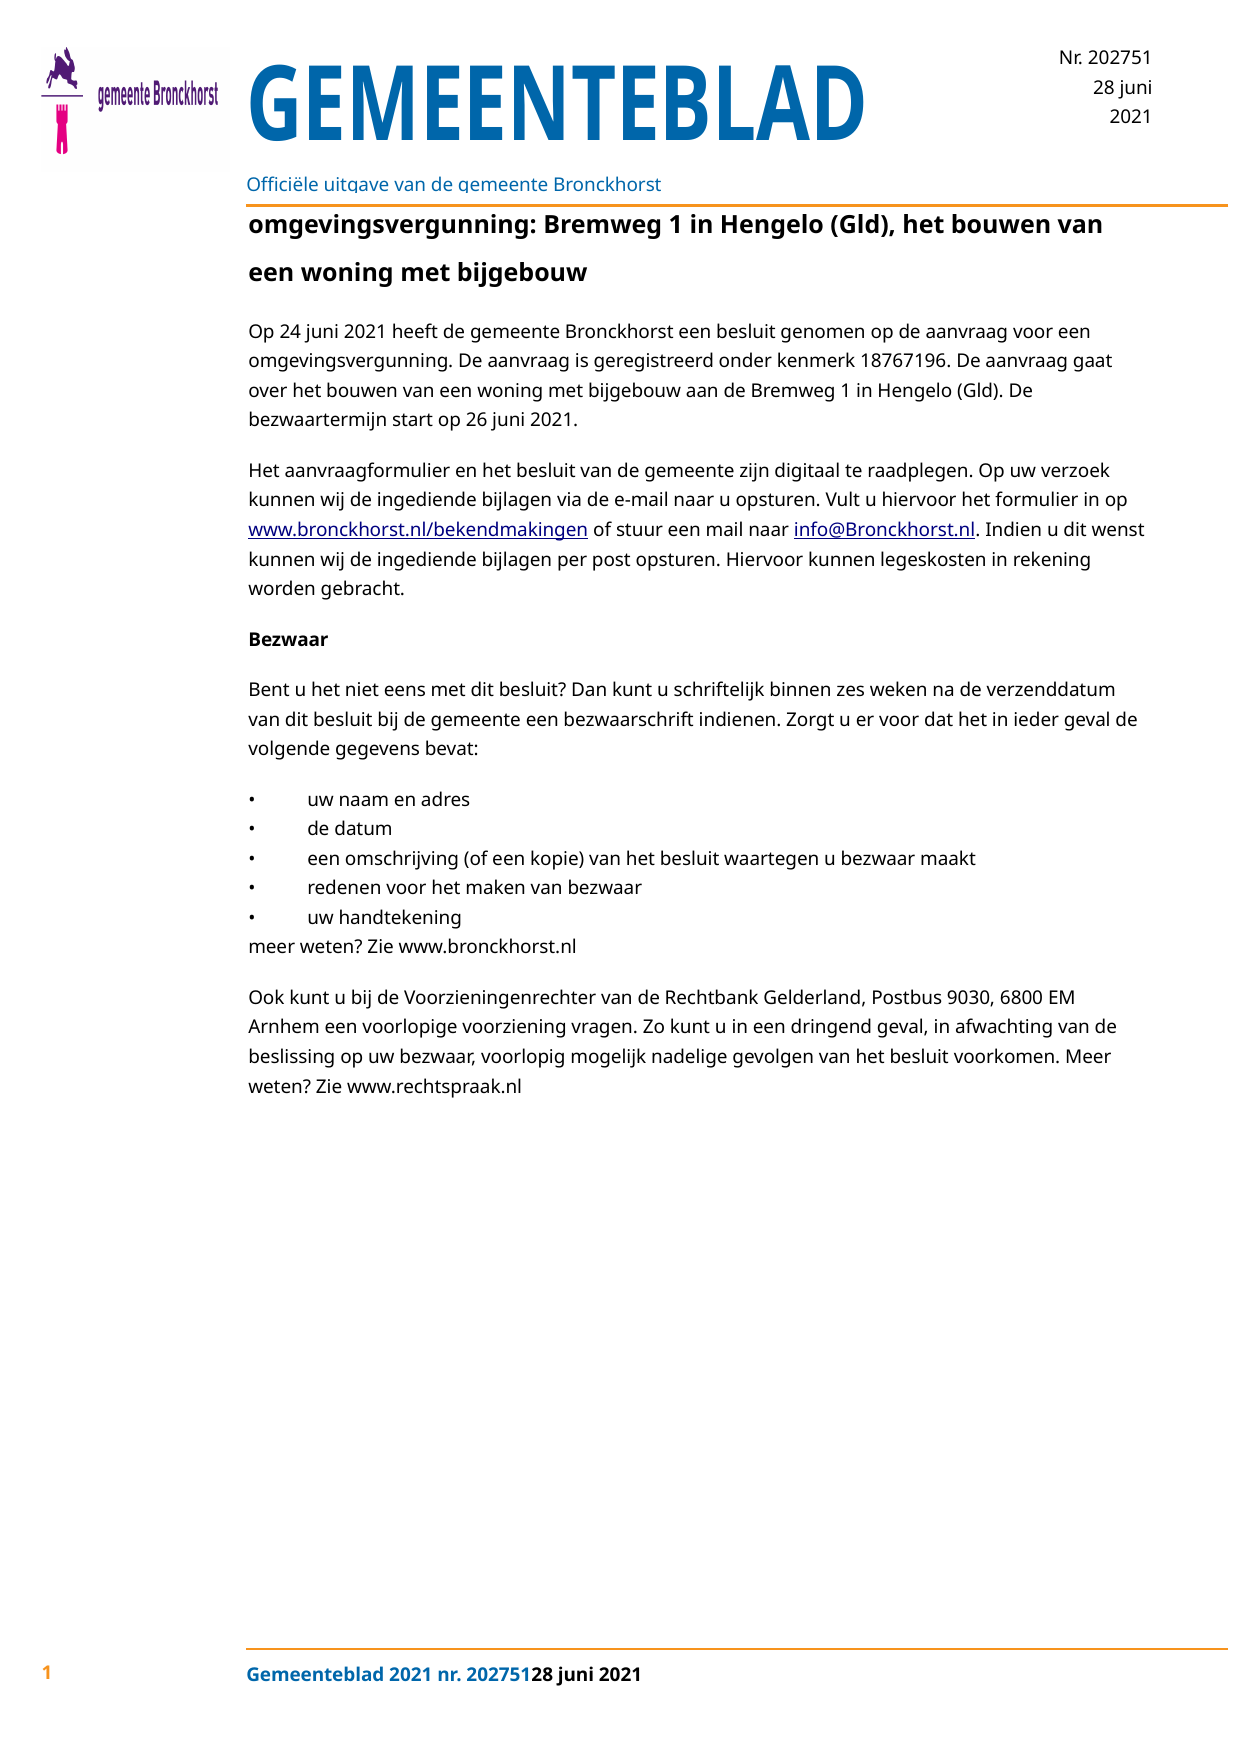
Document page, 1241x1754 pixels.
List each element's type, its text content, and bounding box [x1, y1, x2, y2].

text Op 24 juni 2021 heeft de gemeente Bronckhorst een besluit genomen op de aanvraag voor een omgevingsvergunning. De aanvraag is geregistreerd onder kenmerk 18767196. De aanvraag gaat over het bouwen van een woning met bijgebouw aan de Bremweg 1 in Hengelo (Gld). De bezwaartermijn start op 26 juni 2021. [248, 318, 1152, 432]
list de datum [248, 815, 1152, 841]
text Bezwaar [248, 626, 1152, 652]
text meer weten? Zie www.bronckhorst.nl [248, 934, 1152, 959]
list redenen voor het maken van bezwaar [248, 874, 1152, 900]
list uw handtekening [248, 904, 1152, 930]
list een omschrijving (of een kopie) van het besluit waartegen u bezwaar maakt [248, 845, 1152, 871]
text Ook kunt u bij de Voorzieningenrechter van de Rechtbank Gelderland, Postbus 9030, 6800 EM Arnhem een voorlopige voorziening vragen. Zo kunt u in een dringend geval, in afwachting van de beslissing op uw bezwaar, voorlopig mogelijk nadelige gevolgen van het besluit voorkomen. Meer weten? Zie www.rechtspraak.nl [248, 984, 1152, 1099]
text Bent u het niet eens met dit besluit? Dan kunt u schriftelijk binnen zes weken na de verzenddatum van dit besluit bij de gemeente een bezwaarschrift indienen. Zorgt u er voor dat het in ieder geval de volgende gegevens bevat: [248, 676, 1152, 761]
picture [41, 47, 231, 172]
list uw naam en adres [248, 786, 1152, 812]
text omgevingsvergunning: Bremweg 1 in Hengelo (Gld), het bouwen van een woning met bijgebouw [248, 207, 1152, 288]
text Het aanvraagformulier en het besluit van de gemeente zijn digitaal te raadplegen. Op uw verzoek kunnen wij de ingediende bijlagen via de e-mail naar u opsturen. Vult u hiervoor het formulier in op www.bronckhorst.nl/bekendmakingen of stuur een mail naar info@Bronckhorst.nl. Indien u dit wenst kunnen wij de ingediende bijlagen per post opsturen. Hiervoor kunnen legeskosten in rekening worden gebracht. [248, 457, 1152, 601]
